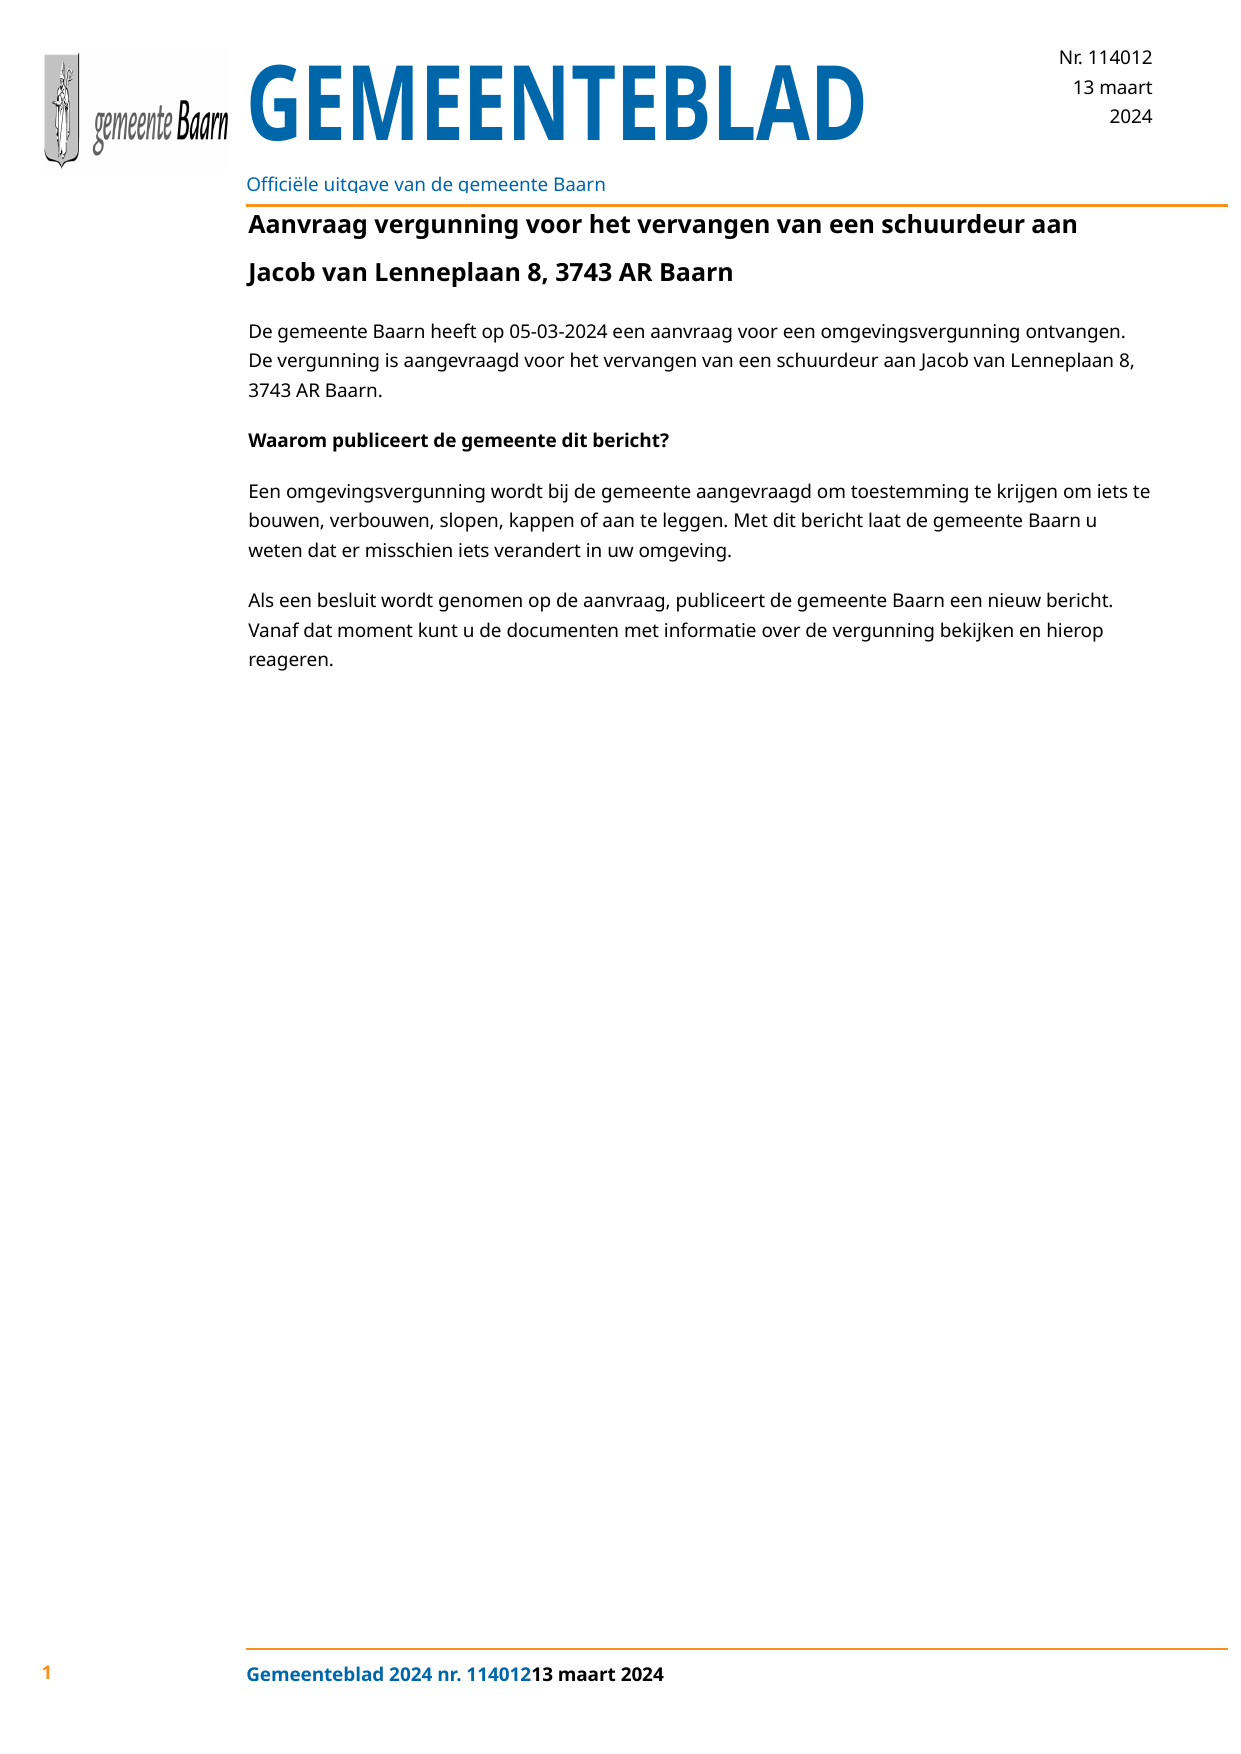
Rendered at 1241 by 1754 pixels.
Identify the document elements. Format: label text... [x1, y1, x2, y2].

text Een omgevingsvergunning wordt bij de gemeente aangevraagd om toestemming te krijgen om iets te bouwen, verbouwen, slopen, kappen of aan te leggen. Met dit bericht laat de gemeente Baarn u weten dat er misschien iets verandert in uw omgeving. [248, 478, 1152, 563]
text De gemeente Baarn heeft op 05-03-2024 een aanvraag voor een omgevingsvergunning ontvangen. De vergunning is aangevraagd voor het vervangen van een schuurdeur aan Jacob van Lenneplaan 8, 3743 AR Baarn. [248, 318, 1152, 403]
text Aanvraag vergunning voor het vervangen van een schuurdeur aan Jacob van Lenneplaan 8, 3743 AR Baarn [248, 207, 1152, 288]
text Als een besluit wordt genomen op de aanvraag, publiceert de gemeente Baarn een nieuw bericht. Vanaf dat moment kunt u de documenten met informatie over de vergunning bekijken en hierop reageren. [248, 587, 1152, 672]
picture [41, 47, 231, 172]
text Waarom publiceert de gemeente dit bericht? [248, 427, 1152, 453]
